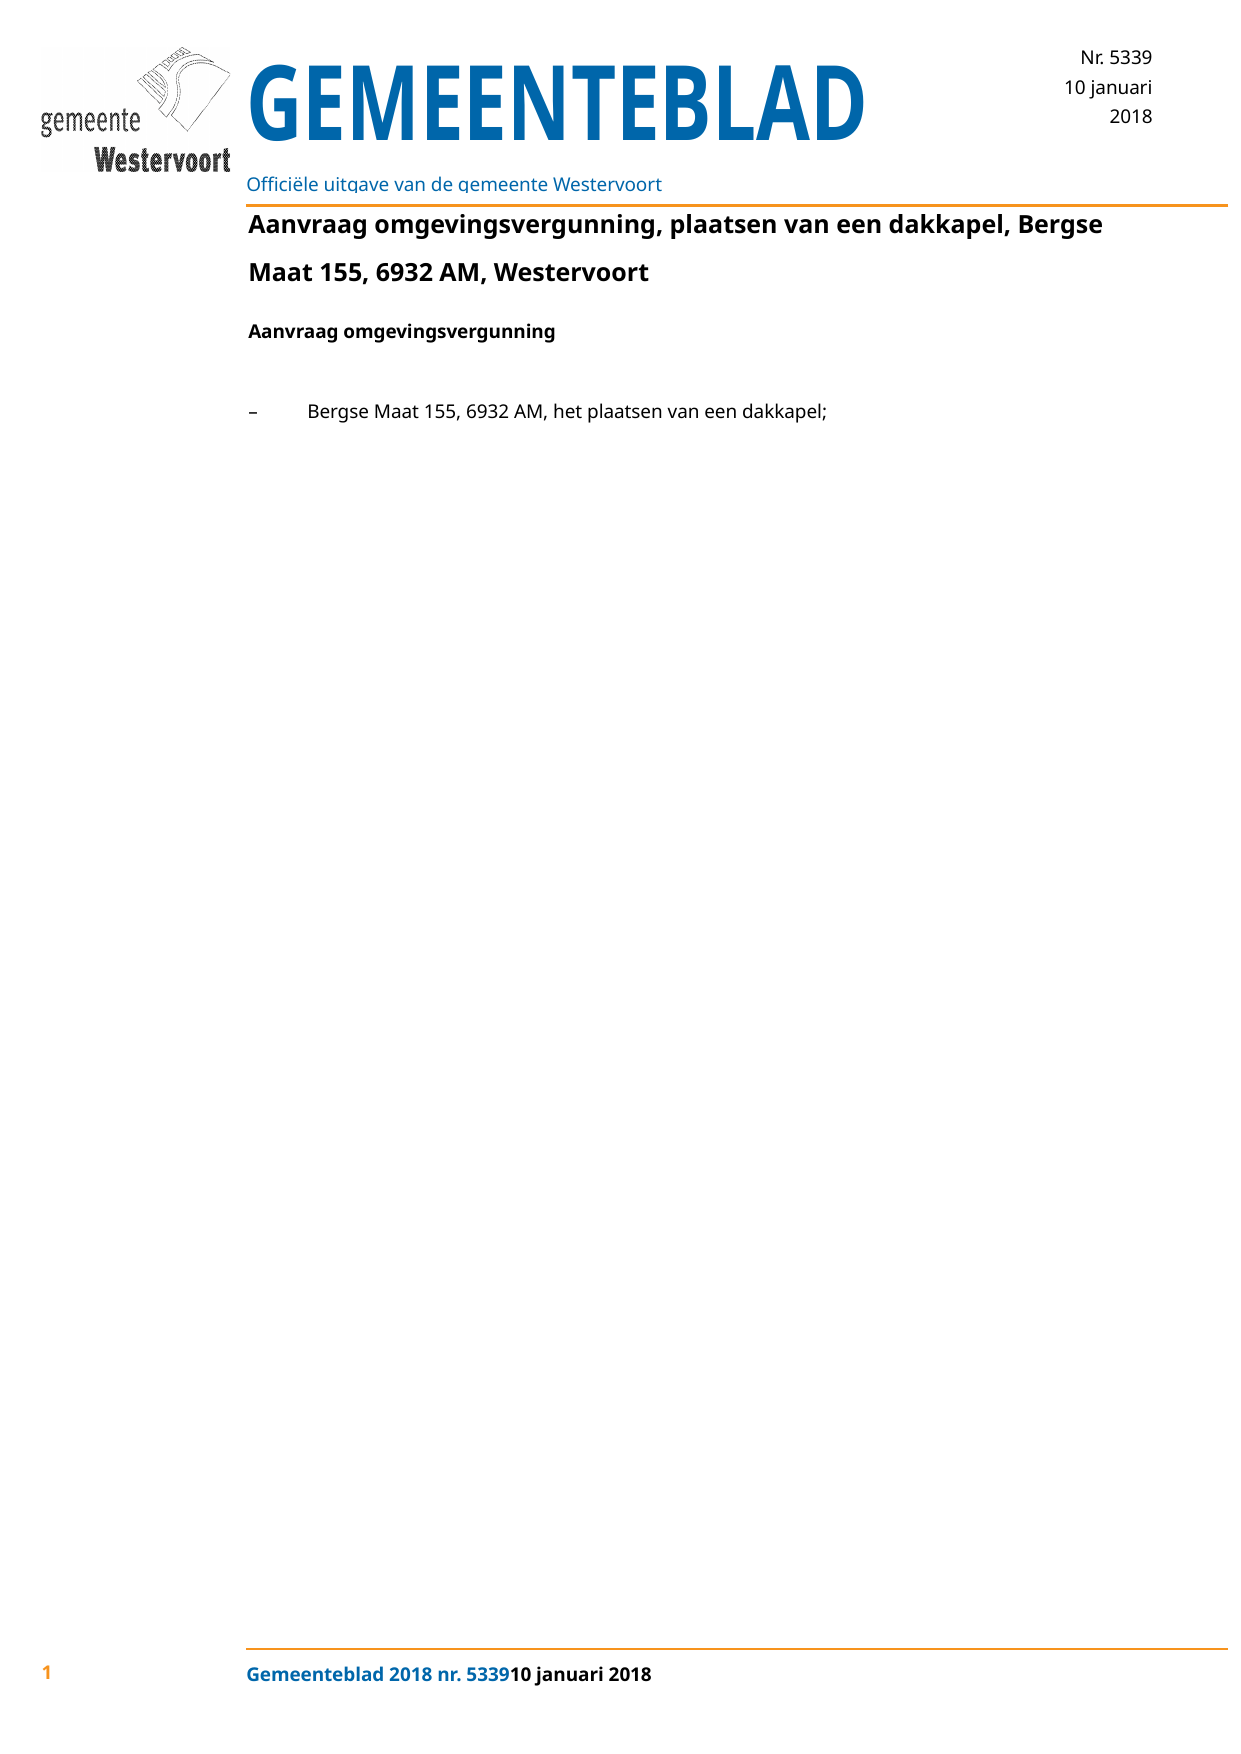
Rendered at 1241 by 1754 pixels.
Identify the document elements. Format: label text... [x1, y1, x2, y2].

list Bergse Maat 155, 6932 AM, het plaatsen van een dakkapel; [248, 398, 1152, 424]
text Aanvraag omgevingsvergunning, plaatsen van een dakkapel, Bergse Maat 155, 6932 AM, Westervoort [248, 207, 1152, 288]
picture [41, 47, 231, 172]
text Aanvraag omgevingsvergunning [248, 318, 1152, 344]
